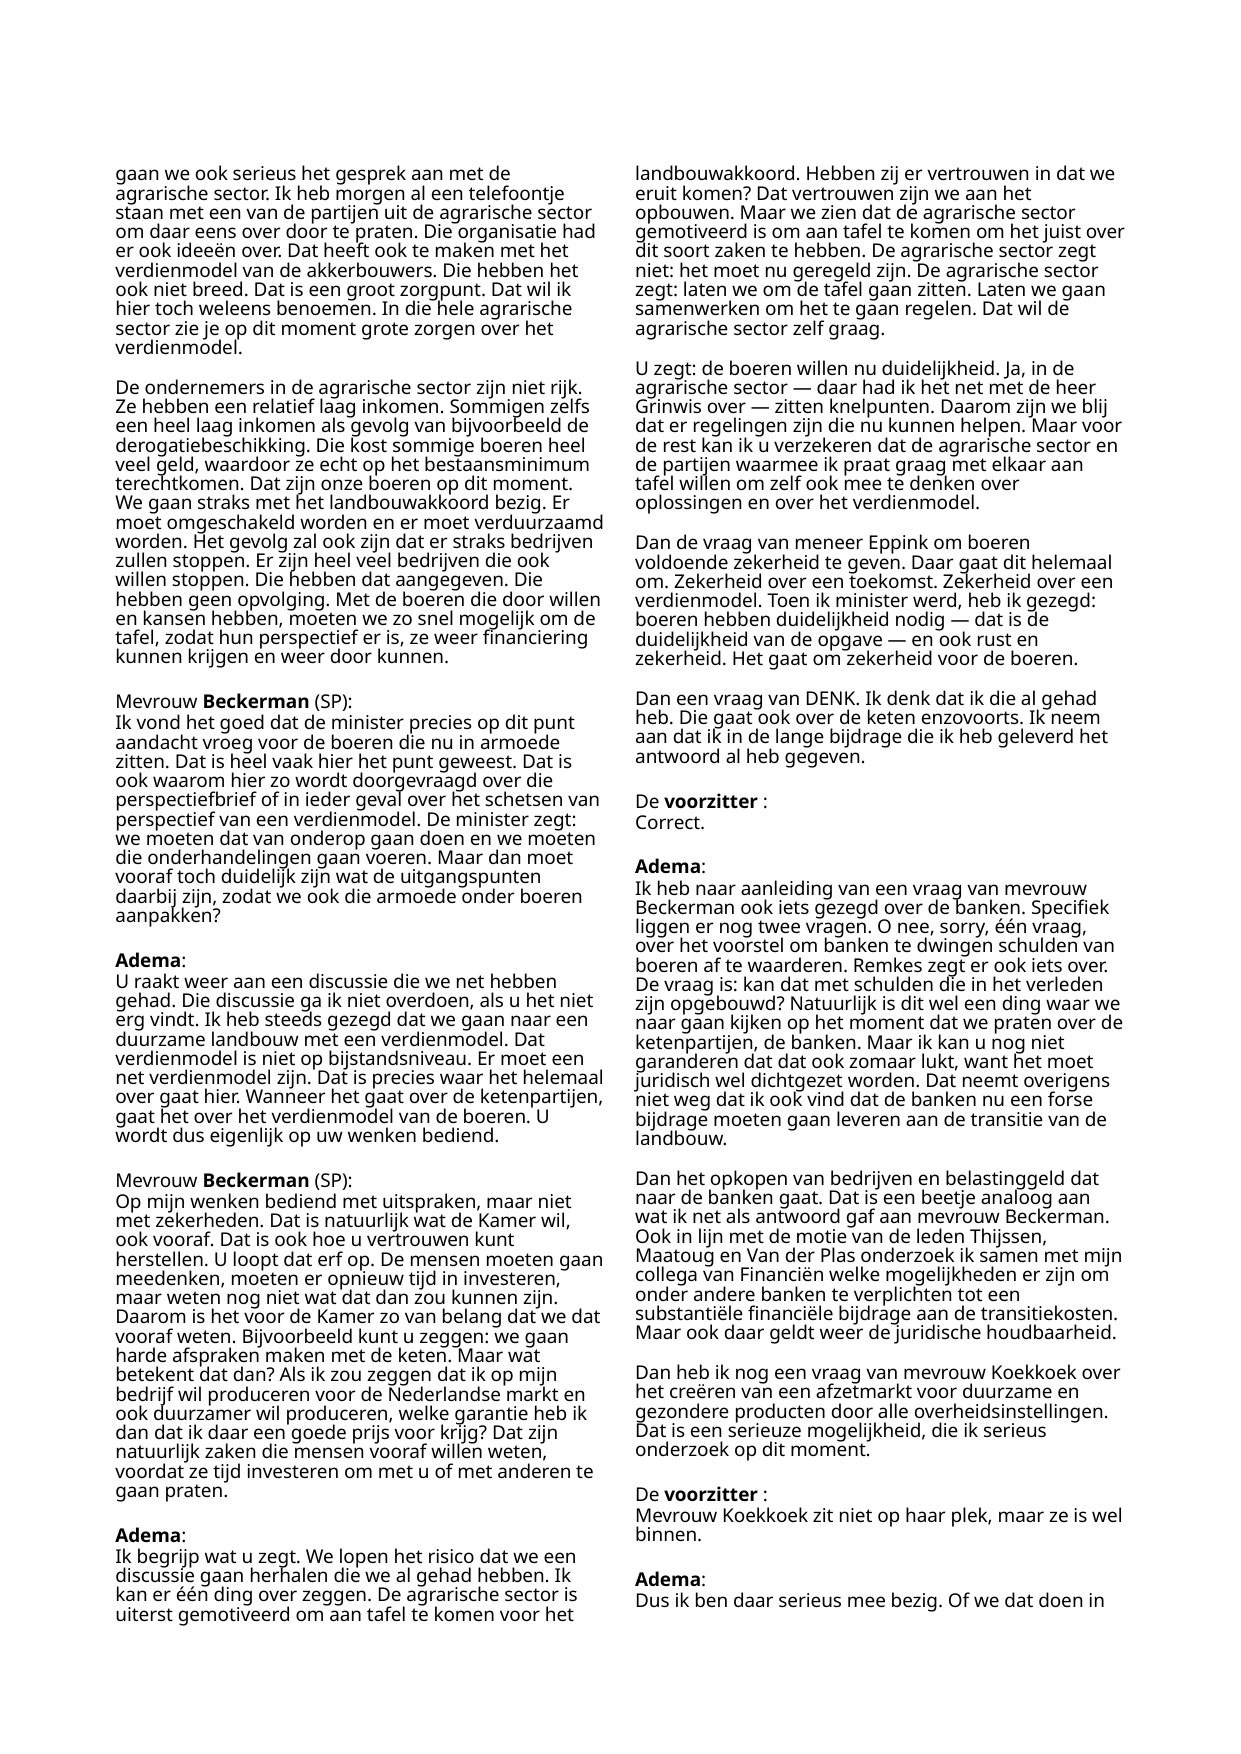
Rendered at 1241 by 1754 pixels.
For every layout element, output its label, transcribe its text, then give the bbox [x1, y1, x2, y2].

text Adema: [635, 854, 1125, 879]
text De ondernemers in de agrarische sector zijn niet rijk. Ze hebben een relatief laag inkomen. Sommigen zelfs een heel laag inkomen als gevolg van bijvoorbeeld de derogatiebeschikking. Die kost sommige boeren heel veel geld, waardoor ze echt op het bestaansminimum terechtkomen. Dat zijn onze boeren op dit moment. We gaan straks met het landbouwakkoord bezig. Er moet omgeschakeld worden en er moet verduurzaamd worden. Het gevolg zal ook zijn dat er straks bedrijven zullen stoppen. Er zijn heel veel bedrijven die ook willen stoppen. Die hebben dat aangegeven. Die hebben geen opvolging. Met de boeren die door willen en kansen hebben, moeten we zo snel mogelijk om de tafel, zodat hun perspectief er is, ze weer financiering kunnen krijgen en weer door kunnen. [115, 379, 605, 668]
text Mevrouw Koekkoek zit niet op haar plek, maar ze is wel binnen. [635, 1507, 1125, 1546]
text Adema: [115, 947, 605, 973]
text U raakt weer aan een discussie die we net hebben gehad. Die discussie ga ik niet overdoen, als u het niet erg vindt. Ik heb steeds gezegd dat we gaan naar een duurzame landbouw met een verdienmodel. Dat verdienmodel is niet op bijstandsniveau. Er moet een net verdienmodel zijn. Dat is precies waar het helemaal over gaat hier. Wanneer het gaat over de ketenpartijen, gaat het over het verdienmodel van de boeren. U wordt dus eigenlijk op uw wenken bediend. [115, 973, 605, 1146]
text Ik heb naar aanleiding van een vraag van mevrouw Beckerman ook iets gezegd over de banken. Specifiek liggen er nog twee vragen. O nee, sorry, één vraag, over het voorstel om banken te dwingen schulden van boeren af te waarderen. Remkes zegt er ook iets over. De vraag is: kan dat met schulden die in het verleden zijn opgebouwd? Natuurlijk is dit wel een ding waar we naar gaan kijken op het moment dat we praten over de ketenpartijen, de banken. Maar ik kan u nog niet garanderen dat dat ook zomaar lukt, want het moet juridisch wel dichtgezet worden. Dat neemt overigens niet weg dat ik ook vind dat de banken nu een forse bijdrage moeten gaan leveren aan de transitie van de landbouw. [635, 879, 1125, 1149]
text Adema: [635, 1566, 1125, 1592]
text Dan heb ik nog een vraag van mevrouw Koekkoek over het creëren van een afzetmarkt voor duurzame en gezondere producten door alle overheidsinstellingen. Dat is een serieuze mogelijkheid, die ik serieus onderzoek op dit moment. [635, 1364, 1125, 1461]
text Op mijn wenken bediend met uitspraken, maar niet met zekerheden. Dat is natuurlijk wat de Kamer wil, ook vooraf. Dat is ook hoe u vertrouwen kunt herstellen. U loopt dat erf op. De mensen moeten gaan meedenken, moeten er opnieuw tijd in investeren, maar weten nog niet wat dat dan zou kunnen zijn. Daarom is het voor de Kamer zo van belang dat we dat vooraf weten. Bijvoorbeeld kunt u zeggen: we gaan harde afspraken maken met de keten. Maar wat betekent dat dan? Als ik zou zeggen dat ik op mijn bedrijf wil produceren voor de Nederlandse markt en ook duurzamer wil produceren, welke garantie heb ik dan dat ik daar een goede prijs voor krijg? Dat zijn natuurlijk zaken die mensen vooraf willen weten, voordat ze tijd investeren om met u of met anderen te gaan praten. [115, 1193, 605, 1501]
text Adema: [115, 1522, 605, 1548]
text gaan we ook serieus het gesprek aan met de agrarische sector. Ik heb morgen al een telefoontje staan met een van de partijen uit de agrarische sector om daar eens over door te praten. Die organisatie had er ook ideeën over. Dat heeft ook te maken met het verdienmodel van de akkerbouwers. Die hebben het ook niet breed. Dat is een groot zorgpunt. Dat wil ik hier toch weleens benoemen. In die hele agrarische sector zie je op dit moment grote zorgen over het verdienmodel. [115, 165, 605, 358]
text Ik begrijp wat u zegt. We lopen het risico dat we een discussie gaan herhalen die we al gehad hebben. Ik kan er één ding over zeggen. De agrarische sector is uiterst gemotiveerd om aan tafel te komen voor het [115, 1548, 605, 1625]
text Ik vond het goed dat de minister precies op dit punt aandacht vroeg voor de boeren die nu in armoede zitten. Dat is heel vaak hier het punt geweest. Dat is ook waarom hier zo wordt doorgevraagd over die perspectiefbrief of in ieder geval over het schetsen van perspectief van een verdienmodel. De minister zegt: we moeten dat van onderop gaan doen en we moeten die onderhandelingen gaan voeren. Maar dan moet vooraf toch duidelijk zijn wat de uitgangspunten daarbij zijn, zodat we ook die armoede onder boeren aanpakken? [115, 714, 605, 926]
text Mevrouw Beckerman (SP): [115, 1167, 605, 1193]
text Mevrouw Beckerman (SP): [115, 689, 605, 714]
text De voorzitter : [635, 1481, 1125, 1507]
text U zegt: de boeren willen nu duidelijkheid. Ja, in de agrarische sector — daar had ik het net met de heer Grinwis over — zitten knelpunten. Daarom zijn we blij dat er regelingen zijn die nu kunnen helpen. Maar voor de rest kan ik u verzekeren dat de agrarische sector en de partijen waarmee ik praat graag met elkaar aan tafel willen om zelf ook mee te denken over oplossingen en over het verdienmodel. [635, 359, 1125, 514]
text landbouwakkoord. Hebben zij er vertrouwen in dat we eruit komen? Dat vertrouwen zijn we aan het opbouwen. Maar we zien dat de agrarische sector gemotiveerd is om aan tafel te komen om het juist over dit soort zaken te hebben. De agrarische sector zegt niet: het moet nu geregeld zijn. De agrarische sector zegt: laten we om de tafel gaan zitten. Laten we gaan samenwerken om het te gaan regelen. Dat wil de agrarische sector zelf graag. [635, 165, 1125, 339]
text Correct. [635, 814, 1125, 833]
text Dan het opkopen van bedrijven en belastinggeld dat naar de banken gaat. Dat is een beetje analoog aan wat ik net als antwoord gaf aan mevrouw Beckerman. Ook in lijn met de motie van de leden Thijssen, Maatoug en Van der Plas onderzoek ik samen met mijn collega van Financiën welke mogelijkheden er zijn om onder andere banken te verplichten tot een substantiële financiële bijdrage aan de transitiekosten. Maar ook daar geldt weer de juridische houdbaarheid. [635, 1170, 1125, 1343]
text Dan een vraag van DENK. Ik denk dat ik die al gehad heb. Die gaat ook over de keten enzovoorts. Ik neem aan dat ik in de lange bijdrage die ik heb geleverd het antwoord al heb gegeven. [635, 690, 1125, 767]
text De voorzitter : [635, 788, 1125, 814]
text Dan de vraag van meneer Eppink om boeren voldoende zekerheid te geven. Daar gaat dit helemaal om. Zekerheid over een toekomst. Zekerheid over een verdienmodel. Toen ik minister werd, heb ik gezegd: boeren hebben duidelijkheid nodig — dat is de duidelijkheid van de opgave — en ook rust en zekerheid. Het gaat om zekerheid voor de boeren. [635, 534, 1125, 669]
text Dus ik ben daar serieus mee bezig. Of we dat doen in [635, 1592, 1125, 1611]
